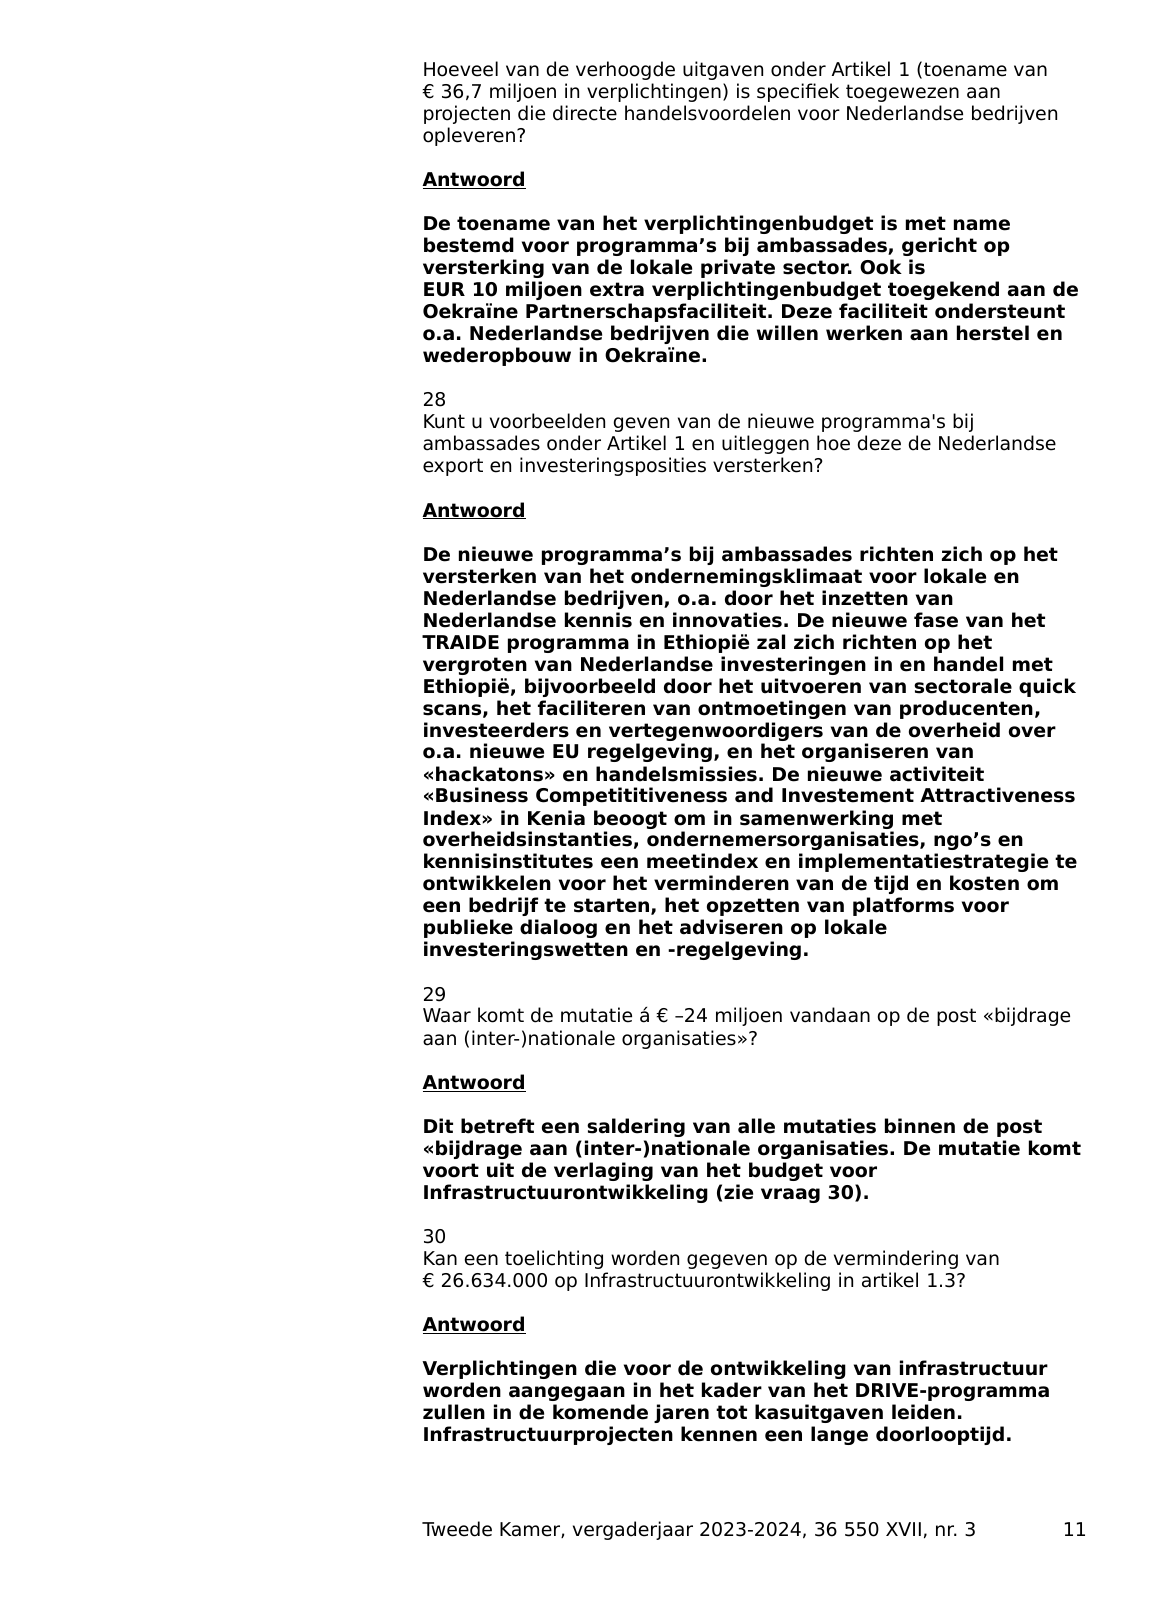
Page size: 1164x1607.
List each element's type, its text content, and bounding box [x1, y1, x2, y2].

text Dit betreft een saldering van alle mutaties binnen de post «bijdrage aan (inter-)nationale organisaties. De mutatie komt voort uit de verlaging van het budget voor Infrastructuurontwikkeling (zie vraag 30). [422, 1116, 1087, 1204]
text 30 [422, 1226, 1087, 1248]
text Waar komt de mutatie á € –24 miljoen vandaan op de post «bijdrage aan (inter-)nationale organisaties»? [422, 1005, 1087, 1049]
text Kan een toelichting worden gegeven op de vermindering van € 26.634.000 op Infrastructuurontwikkeling in artikel 1.3? [422, 1248, 1087, 1292]
text De toename van het verplichtingenbudget is met name bestemd voor programma’s bij ambassades, gericht op versterking van de lokale private sector. Ook is EUR 10 miljoen extra verplichtingenbudget toegekend aan de Oekraïne Partnerschapsfaciliteit. Deze faciliteit ondersteunt o.a. Nederlandse bedrijven die willen werken aan herstel en wederopbouw in Oekraïne. [422, 213, 1087, 367]
text Kunt u voorbeelden geven van de nieuwe programma's bij ambassades onder Artikel 1 en uitleggen hoe deze de Nederlandse export en investeringsposities versterken? [422, 411, 1087, 477]
text Hoeveel van de verhoogde uitgaven onder Artikel 1 (toename van € 36,7 miljoen in verplichtingen) is specifiek toegewezen aan projecten die directe handelsvoordelen voor Nederlandse bedrijven opleveren? [422, 59, 1087, 147]
text 29 [422, 983, 1087, 1005]
text 28 [422, 389, 1087, 411]
subtitle Antwoord [422, 499, 1087, 521]
subtitle Antwoord [422, 1314, 1087, 1336]
text Verplichtingen die voor de ontwikkeling van infrastructuur worden aangegaan in het kader van het DRIVE-programma zullen in de komende jaren tot kasuitgaven leiden. Infrastructuurprojecten kennen een lange doorlooptijd. [422, 1358, 1087, 1446]
text De nieuwe programma’s bij ambassades richten zich op het versterken van het ondernemingsklimaat voor lokale en Nederlandse bedrijven, o.a. door het inzetten van Nederlandse kennis en innovaties. De nieuwe fase van het TRAIDE programma in Ethiopië zal zich richten op het vergroten van Nederlandse investeringen in en handel met Ethiopië, bijvoorbeeld door het uitvoeren van sectorale quick scans, het faciliteren van ontmoetingen van producenten, investeerders en vertegenwoordigers van de overheid over o.a. nieuwe EU regelgeving, en het organiseren van «hackatons» en handelsmissies. De nieuwe activiteit «Business Competititiveness and Investement Attractiveness Index» in Kenia beoogt om in samenwerking met overheidsinstanties, ondernemersorganisaties, ngo’s en kennisinstitutes een meetindex en implementatiestrategie te ontwikkelen voor het verminderen van de tijd en kosten om een bedrijf te starten, het opzetten van platforms voor publieke dialoog en het adviseren op lokale investeringswetten en -regelgeving. [422, 544, 1087, 961]
subtitle Antwoord [422, 1072, 1087, 1093]
subtitle Antwoord [422, 169, 1087, 191]
